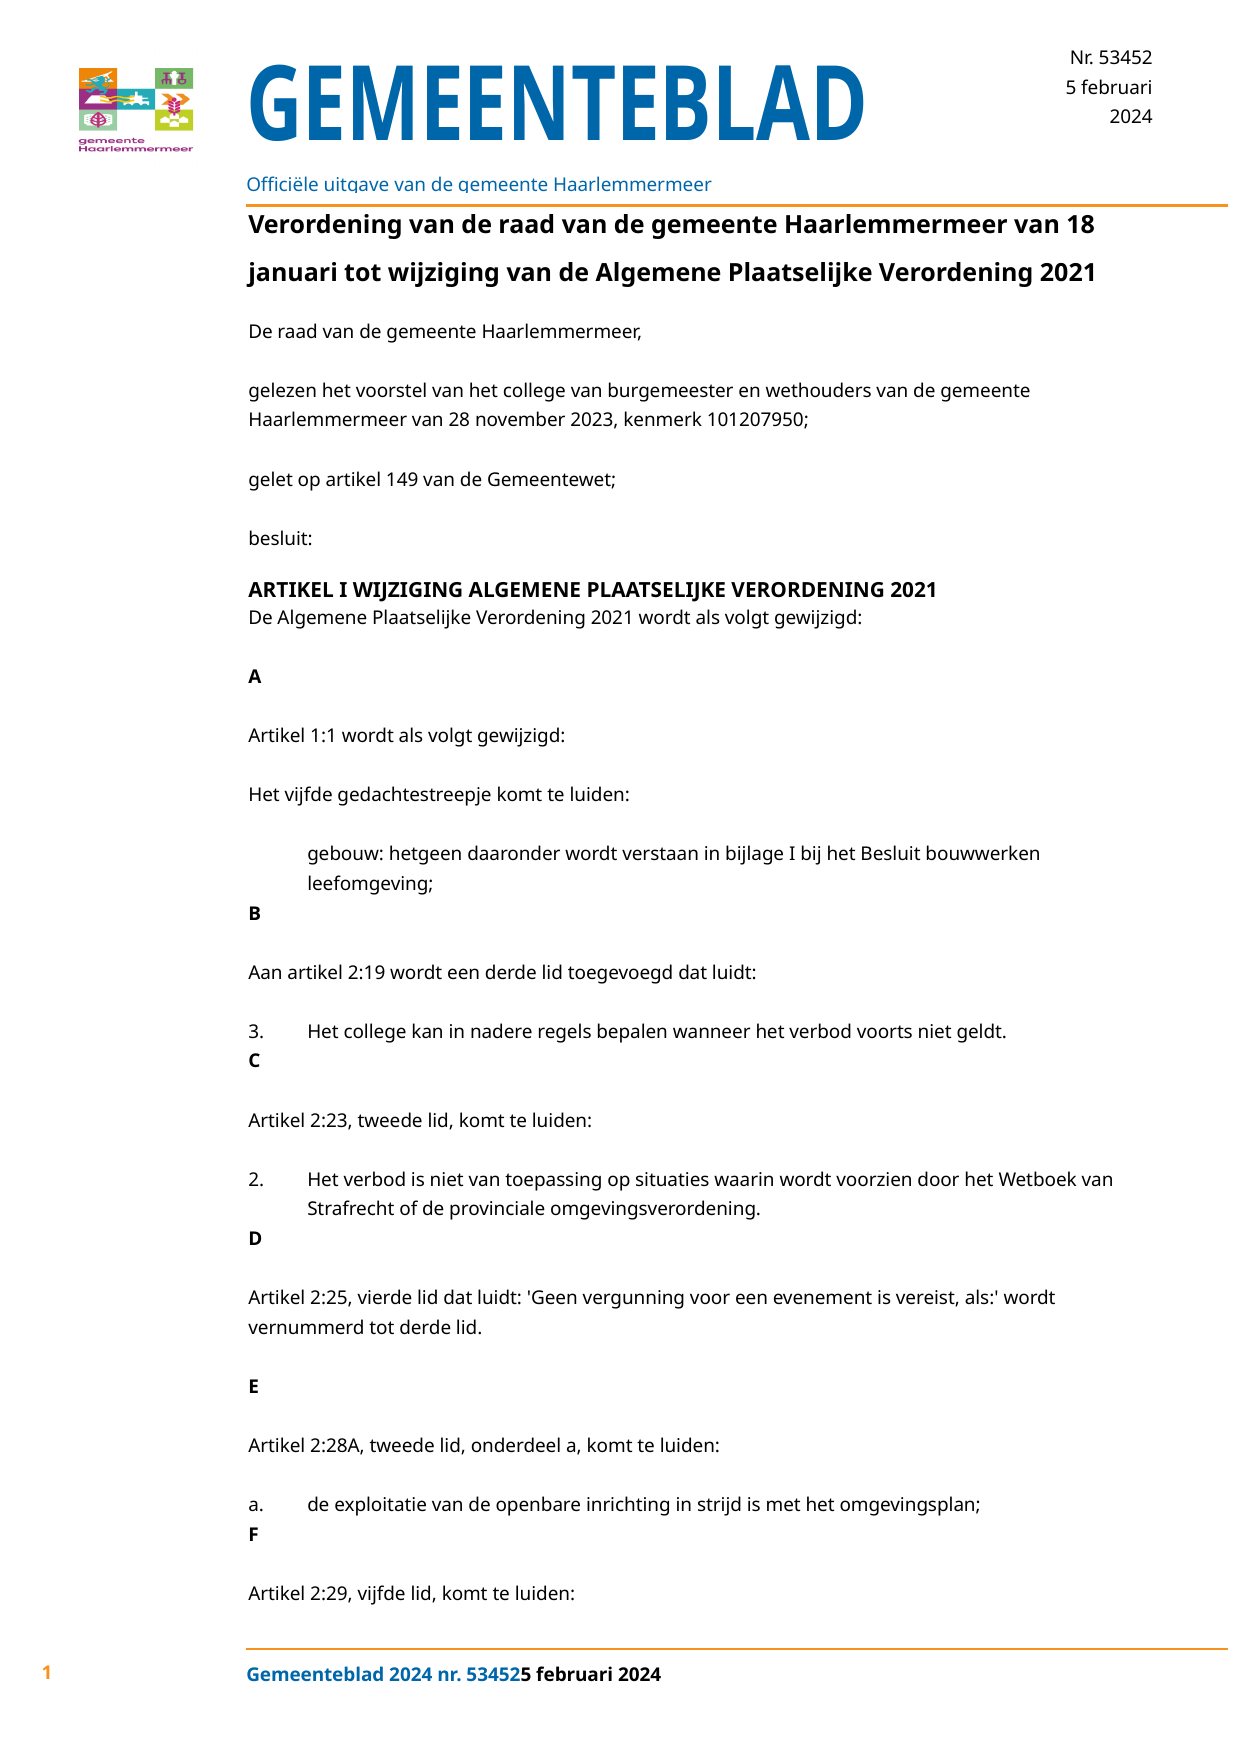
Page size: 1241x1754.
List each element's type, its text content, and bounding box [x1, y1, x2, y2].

list Het verbod is niet van toepassing op situaties waarin wordt voorzien door het Wetboek van Strafrecht of de provinciale omgevingsverordening. [248, 1166, 1152, 1221]
text Het vijfde gedachtestreepje komt te luiden: [248, 781, 1152, 807]
text C [248, 1048, 1152, 1073]
text B [248, 900, 1152, 925]
text Artikel 2:29, vijfde lid, komt te luiden: [248, 1580, 1152, 1606]
text D [248, 1225, 1152, 1251]
text E [248, 1373, 1152, 1399]
text Artikel 2:28A, tweede lid, onderdeel a, komt te luiden: [248, 1432, 1152, 1458]
text De Algemene Plaatselijke Verordening 2021 wordt als volgt gewijzigd: [248, 604, 1152, 629]
text A [248, 663, 1152, 689]
text Artikel 1:1 wordt als volgt gewijzigd: [248, 722, 1152, 748]
text Aan artikel 2:19 wordt een derde lid toegevoegd dat luidt: [248, 959, 1152, 984]
text gelet op artikel 149 van de Gemeentewet; [248, 466, 1152, 492]
list gebouw: hetgeen daaronder wordt verstaan in bijlage I bij het Besluit bouwwerken leefomgeving; [248, 841, 1152, 896]
picture [41, 47, 231, 172]
list Het college kan in nadere regels bepalen wanneer het verbod voorts niet geldt. [248, 1018, 1152, 1044]
text besluit: [248, 525, 1152, 551]
text Artikel 2:25, vierde lid dat luidt: 'Geen vergunning voor een evenement is vereist, als:' wordt vernummerd tot derde lid. [248, 1284, 1152, 1339]
text gelezen het voorstel van het college van burgemeester en wethouders van de gemeente Haarlemmermeer van 28 november 2023, kenmerk 101207950; [248, 377, 1152, 432]
text Verordening van de raad van de gemeente Haarlemmermeer van 18 januari tot wijziging van de Algemene Plaatselijke Verordening 2021 [248, 207, 1152, 288]
text De raad van de gemeente Haarlemmermeer, [248, 318, 1152, 344]
text Artikel 2:23, tweede lid, komt te luiden: [248, 1107, 1152, 1132]
text F [248, 1521, 1152, 1547]
list de exploitatie van de openbare inrichting in strijd is met het omgevingsplan; [248, 1491, 1152, 1517]
text ARTIKEL I WIJZIGING ALGEMENE PLAATSELIJKE VERORDENING 2021 [248, 575, 1152, 604]
